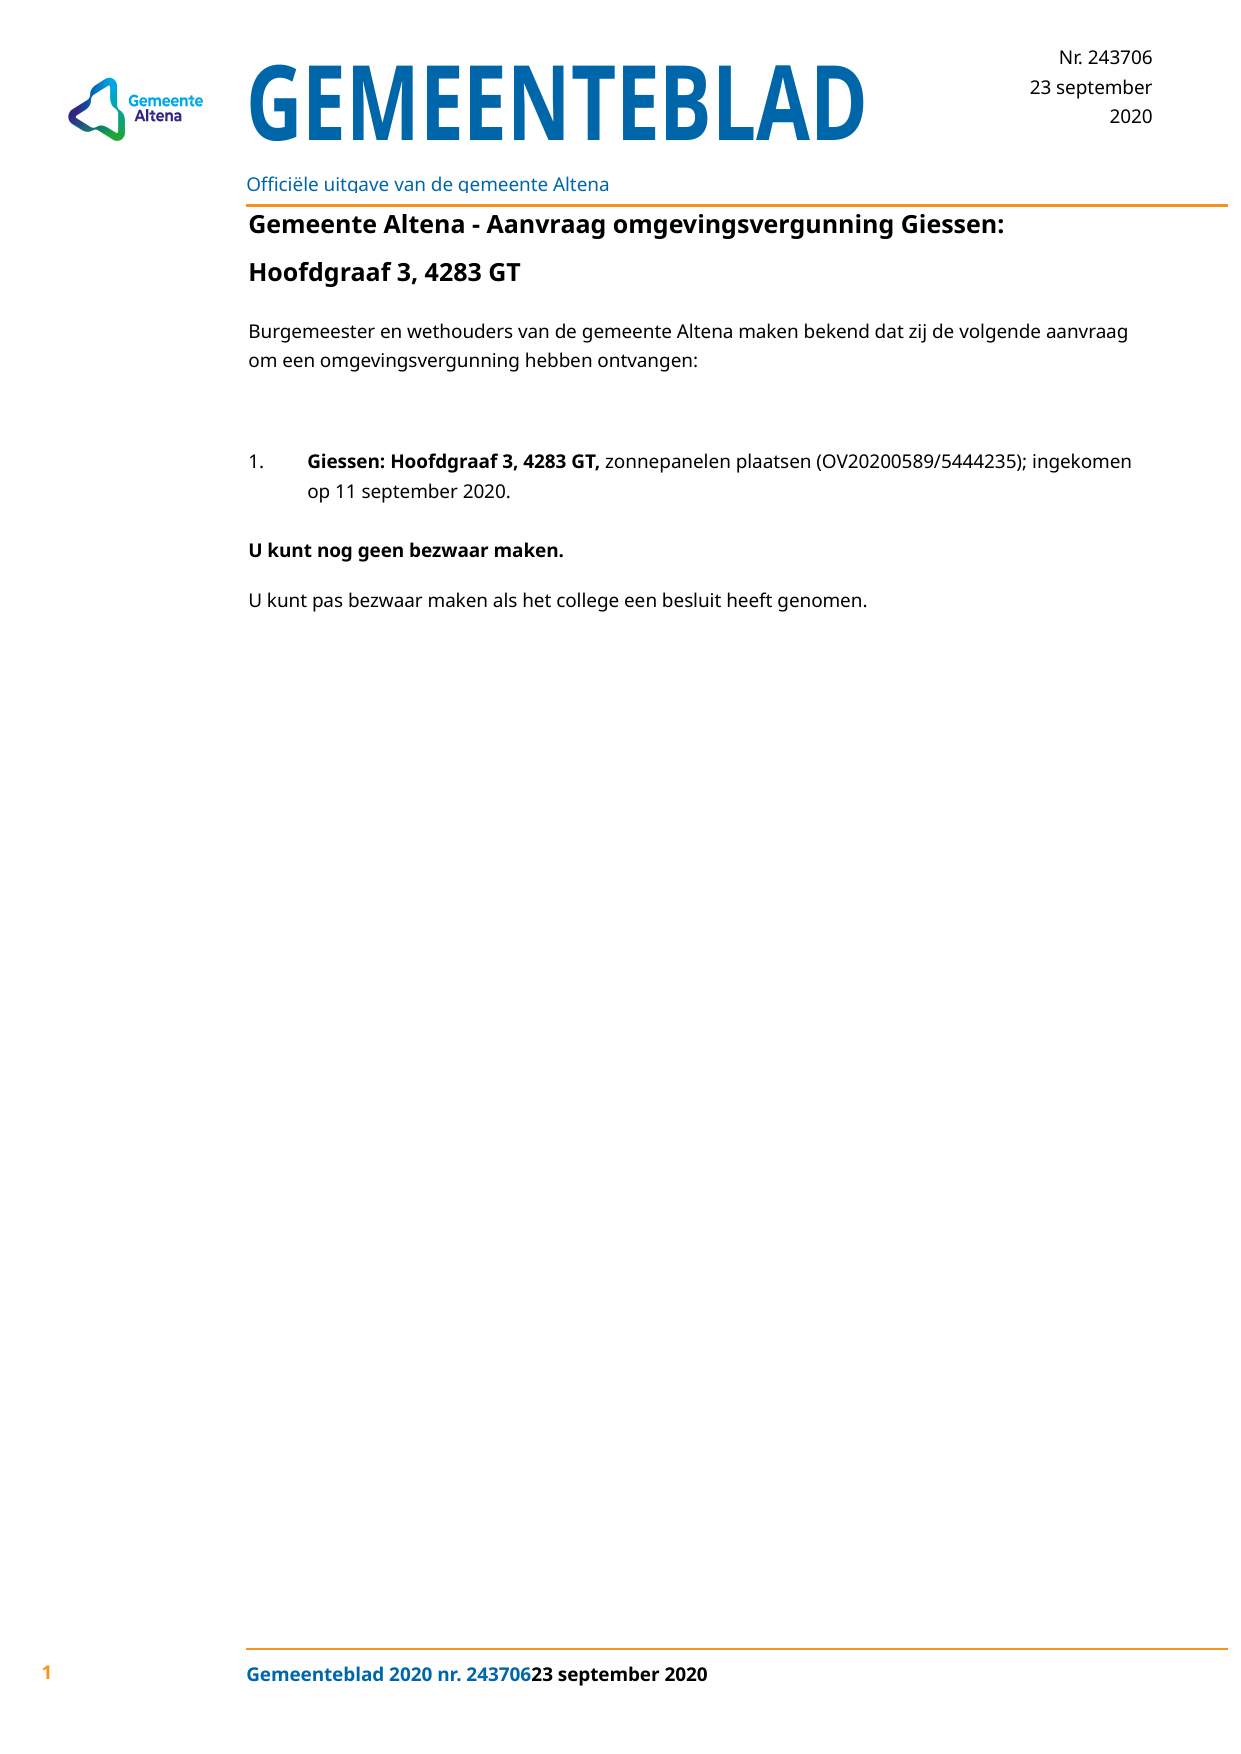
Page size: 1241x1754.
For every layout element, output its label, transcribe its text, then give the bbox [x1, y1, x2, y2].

text U kunt nog geen bezwaar maken. [248, 537, 1152, 563]
list Giessen: Hoofdgraaf 3, 4283 GT, zonnepanelen plaatsen (OV20200589/5444235); ingekomen op 11 september 2020. [248, 448, 1152, 504]
text Burgemeester en wethouders van de gemeente Altena maken bekend dat zij de volgende aanvraag om een omgevingsvergunning hebben ontvangen: [248, 318, 1152, 373]
text U kunt pas bezwaar maken als het college een besluit heeft genomen. [248, 587, 1152, 613]
picture [41, 47, 231, 172]
text Gemeente Altena - Aanvraag omgevingsvergunning Giessen: Hoofdgraaf 3, 4283 GT [248, 207, 1152, 288]
